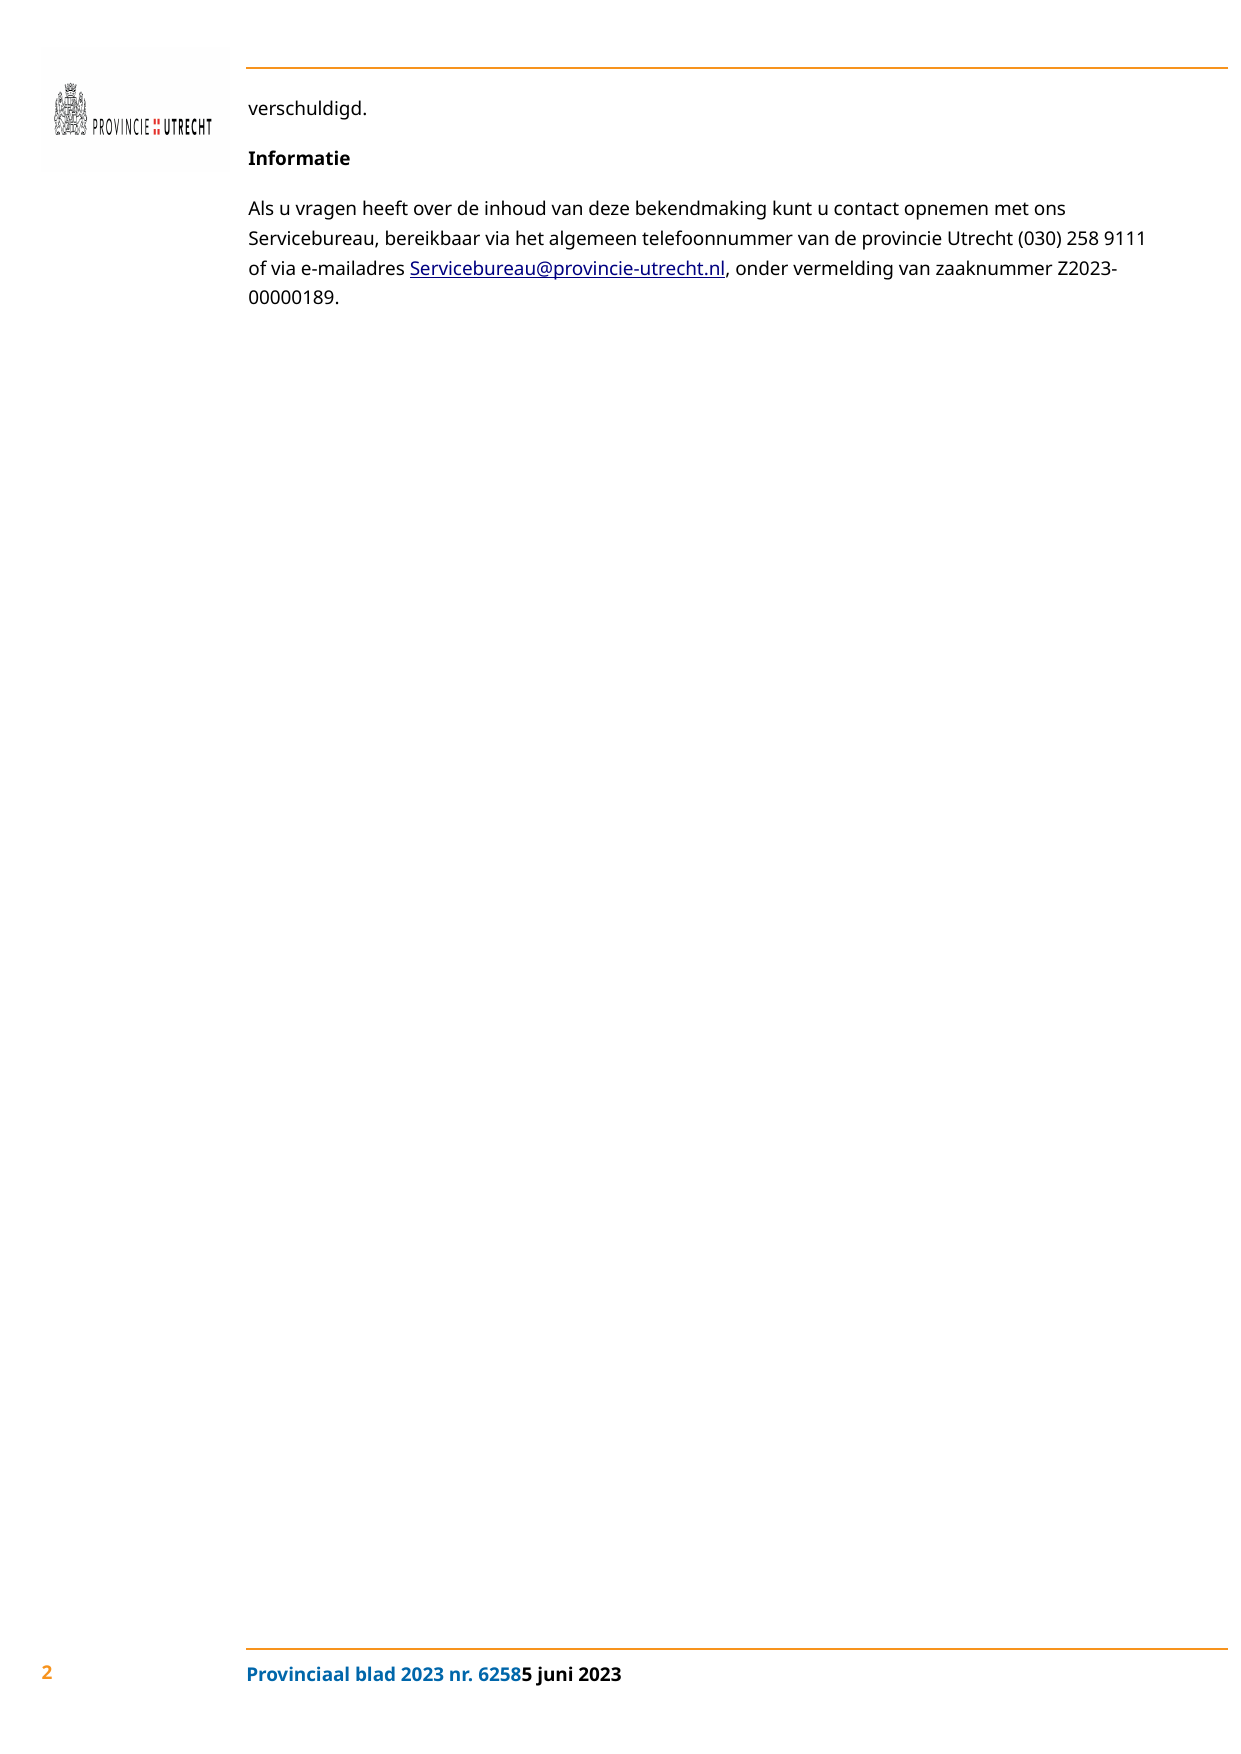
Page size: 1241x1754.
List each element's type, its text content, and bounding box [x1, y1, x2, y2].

text Als u vragen heeft over de inhoud van deze bekendmaking kunt u contact opnemen met ons Servicebureau, bereikbaar via het algemeen telefoonnummer van de provincie Utrecht (030) 258 9111 of via e-mailadres Servicebureau@provincie-utrecht.nl, onder vermelding van zaaknummer Z2023-00000189. [248, 196, 1152, 310]
picture [41, 47, 231, 172]
text Informatie [248, 145, 1152, 171]
text verschuldigd. [248, 95, 1152, 121]
